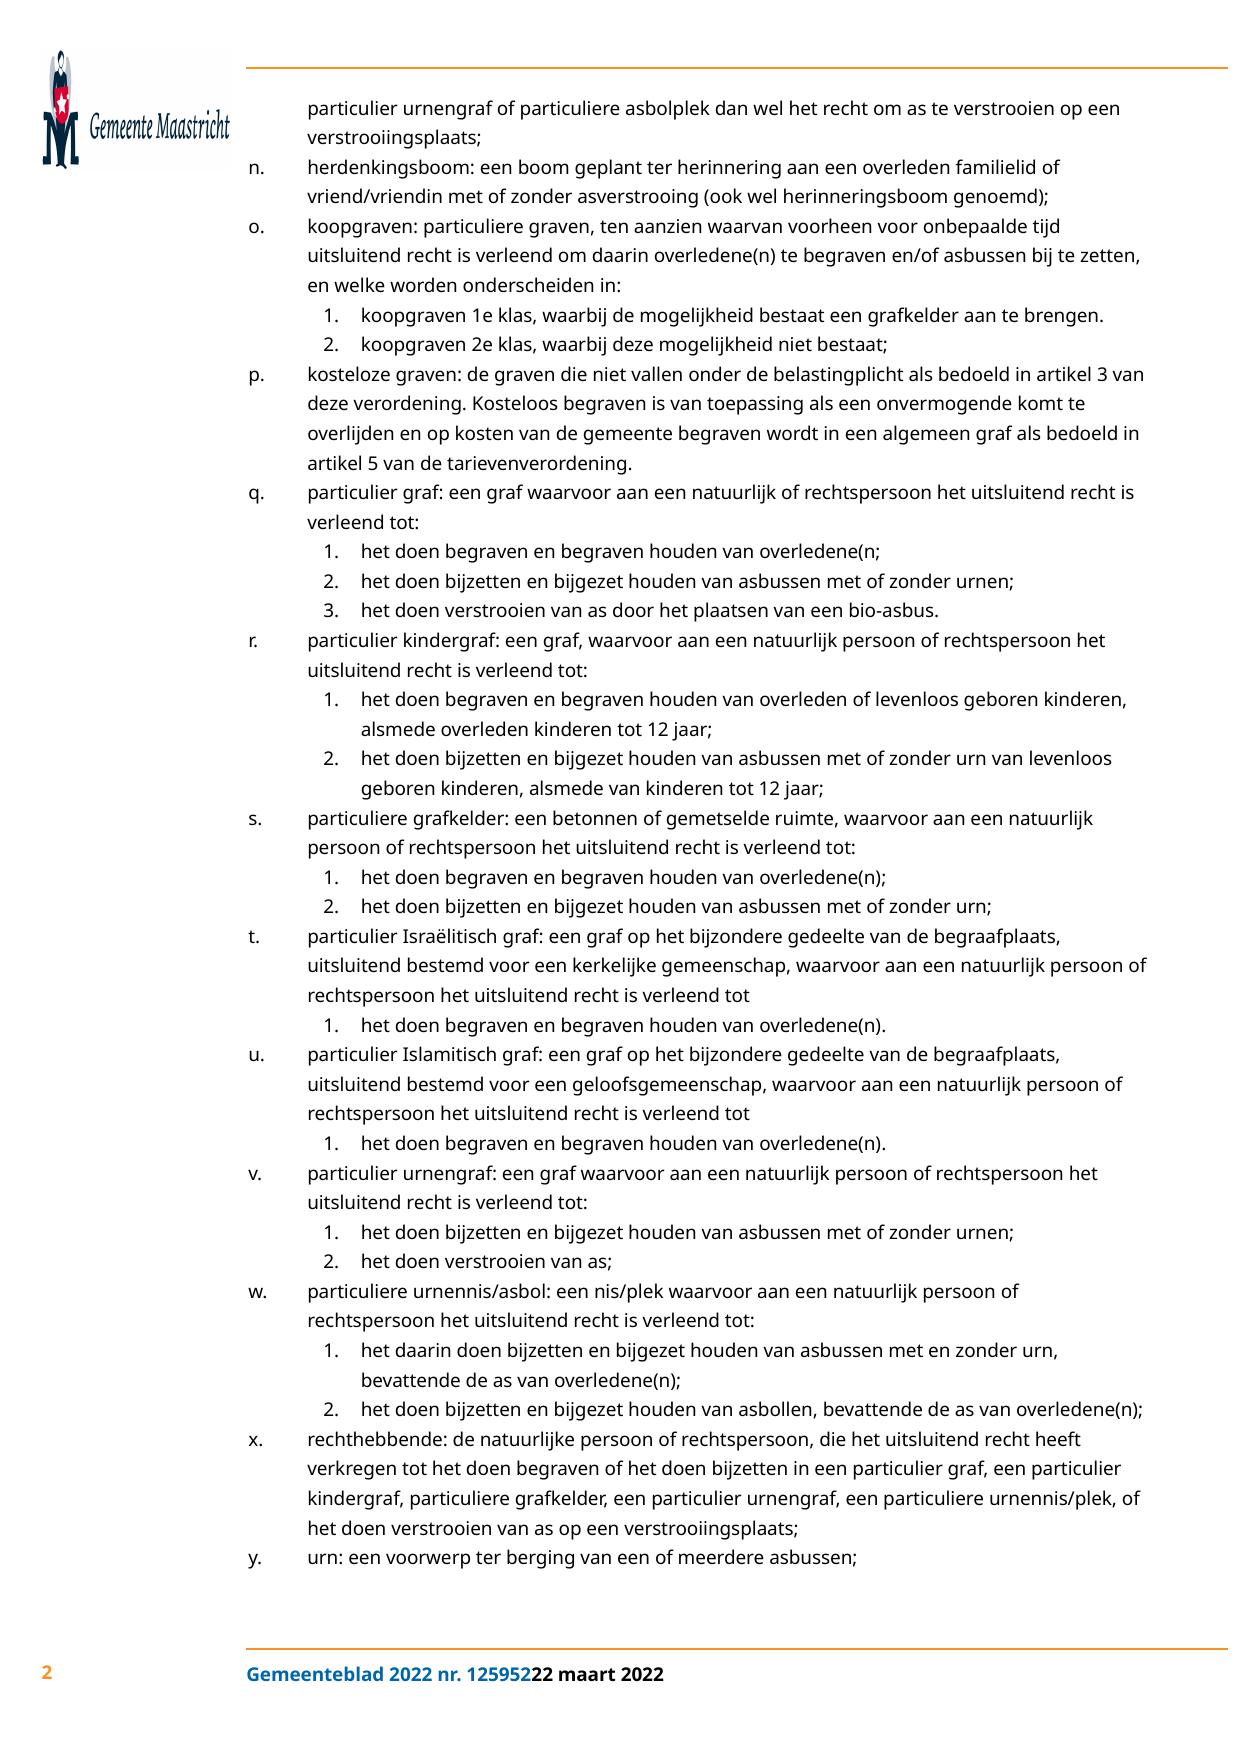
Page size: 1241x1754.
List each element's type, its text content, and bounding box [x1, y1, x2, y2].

list particulier Islamitisch graf: een graf op het bijzondere gedeelte van de begraafplaats, uitsluitend bestemd voor een geloofsgemeenschap, waarvoor aan een natuurlijk persoon of rechtspersoon het uitsluitend recht is verleend tot [248, 1041, 1152, 1126]
picture [41, 47, 231, 172]
list het doen bijzetten en bijgezet houden van asbussen met of zonder urn van levenloos geboren kinderen, alsmede van kinderen tot 12 jaar; [323, 746, 1152, 801]
list koopgraven 2e klas, waarbij deze mogelijkheid niet bestaat; [323, 331, 1152, 357]
list het doen verstrooien van as; [323, 1248, 1152, 1274]
list het doen bijzetten en bijgezet houden van asbussen met of zonder urnen; [323, 1219, 1152, 1245]
list het doen bijzetten en bijgezet houden van asbussen met of zonder urnen; [323, 568, 1152, 594]
list het doen bijzetten en bijgezet houden van asbollen, bevattende de as van overledene(n); [323, 1396, 1152, 1422]
list particulier kindergraf: een graf, waarvoor aan een natuurlijk persoon of rechtspersoon het uitsluitend recht is verleend tot: [248, 627, 1152, 683]
list particulier Israëlitisch graf: een graf op het bijzondere gedeelte van de begraafplaats, uitsluitend bestemd voor een kerkelijke gemeenschap, waarvoor aan een natuurlijk persoon of rechtspersoon het uitsluitend recht is verleend tot [248, 923, 1152, 1008]
list het doen begraven en begraven houden van overledene(n). [323, 1012, 1152, 1038]
list particulier urnengraf: een graf waarvoor aan een natuurlijk persoon of rechtspersoon het uitsluitend recht is verleend tot: [248, 1160, 1152, 1215]
list het doen verstrooien van as door het plaatsen van een bio-asbus. [323, 598, 1152, 623]
list het doen begraven en begraven houden van overledene(n); [323, 864, 1152, 890]
list kosteloze graven: de graven die niet vallen onder de belastingplicht als bedoeld in artikel 3 van deze verordening. Kosteloos begraven is van toepassing als een onvermogende komt te overlijden en op kosten van de gemeente begraven wordt in een algemeen graf als bedoeld in artikel 5 van de tarievenverordening. [248, 361, 1152, 476]
list urn: een voorwerp ter berging van een of meerdere asbussen; [248, 1544, 1152, 1570]
list rechthebbende: de natuurlijke persoon of rechtspersoon, die het uitsluitend recht heeft verkregen tot het doen begraven of het doen bijzetten in een particulier graf, een particulier kindergraf, particuliere grafkelder, een particulier urnengraf, een particuliere urnennis/plek, of het doen verstrooien van as op een verstrooiingsplaats; [248, 1426, 1152, 1541]
list particuliere grafkelder: een betonnen of gemetselde ruimte, waarvoor aan een natuurlijk persoon of rechtspersoon het uitsluitend recht is verleend tot: [248, 805, 1152, 860]
list koopgraven: particuliere graven, ten aanzien waarvan voorheen voor onbepaalde tijd uitsluitend recht is verleend om daarin overledene(n) te begraven en/of asbussen bij te zetten, en welke worden onderscheiden in: [248, 213, 1152, 298]
list het doen begraven en begraven houden van overleden of levenloos geboren kinderen, alsmede overleden kinderen tot 12 jaar; [323, 686, 1152, 742]
list het doen bijzetten en bijgezet houden van asbussen met of zonder urn; [323, 893, 1152, 919]
list het doen begraven en begraven houden van overledene(n; [323, 538, 1152, 564]
list particulier graf: een graf waarvoor aan een natuurlijk of rechtspersoon het uitsluitend recht is verleend tot: [248, 479, 1152, 535]
list het doen begraven en begraven houden van overledene(n). [323, 1130, 1152, 1156]
list particulier urnengraf of particuliere asbolplek dan wel het recht om as te verstrooien op een verstrooiingsplaats; [248, 95, 1152, 150]
list koopgraven 1e klas, waarbij de mogelijkheid bestaat een grafkelder aan te brengen. [323, 302, 1152, 328]
list het daarin doen bijzetten en bijgezet houden van asbussen met en zonder urn, bevattende de as van overledene(n); [323, 1337, 1152, 1393]
list herdenkingsboom: een boom geplant ter herinnering aan een overleden familielid of vriend/vriendin met of zonder asverstrooing (ook wel herinneringsboom genoemd); [248, 154, 1152, 209]
list particuliere urnennis/asbol: een nis/plek waarvoor aan een natuurlijk persoon of rechtspersoon het uitsluitend recht is verleend tot: [248, 1278, 1152, 1333]
